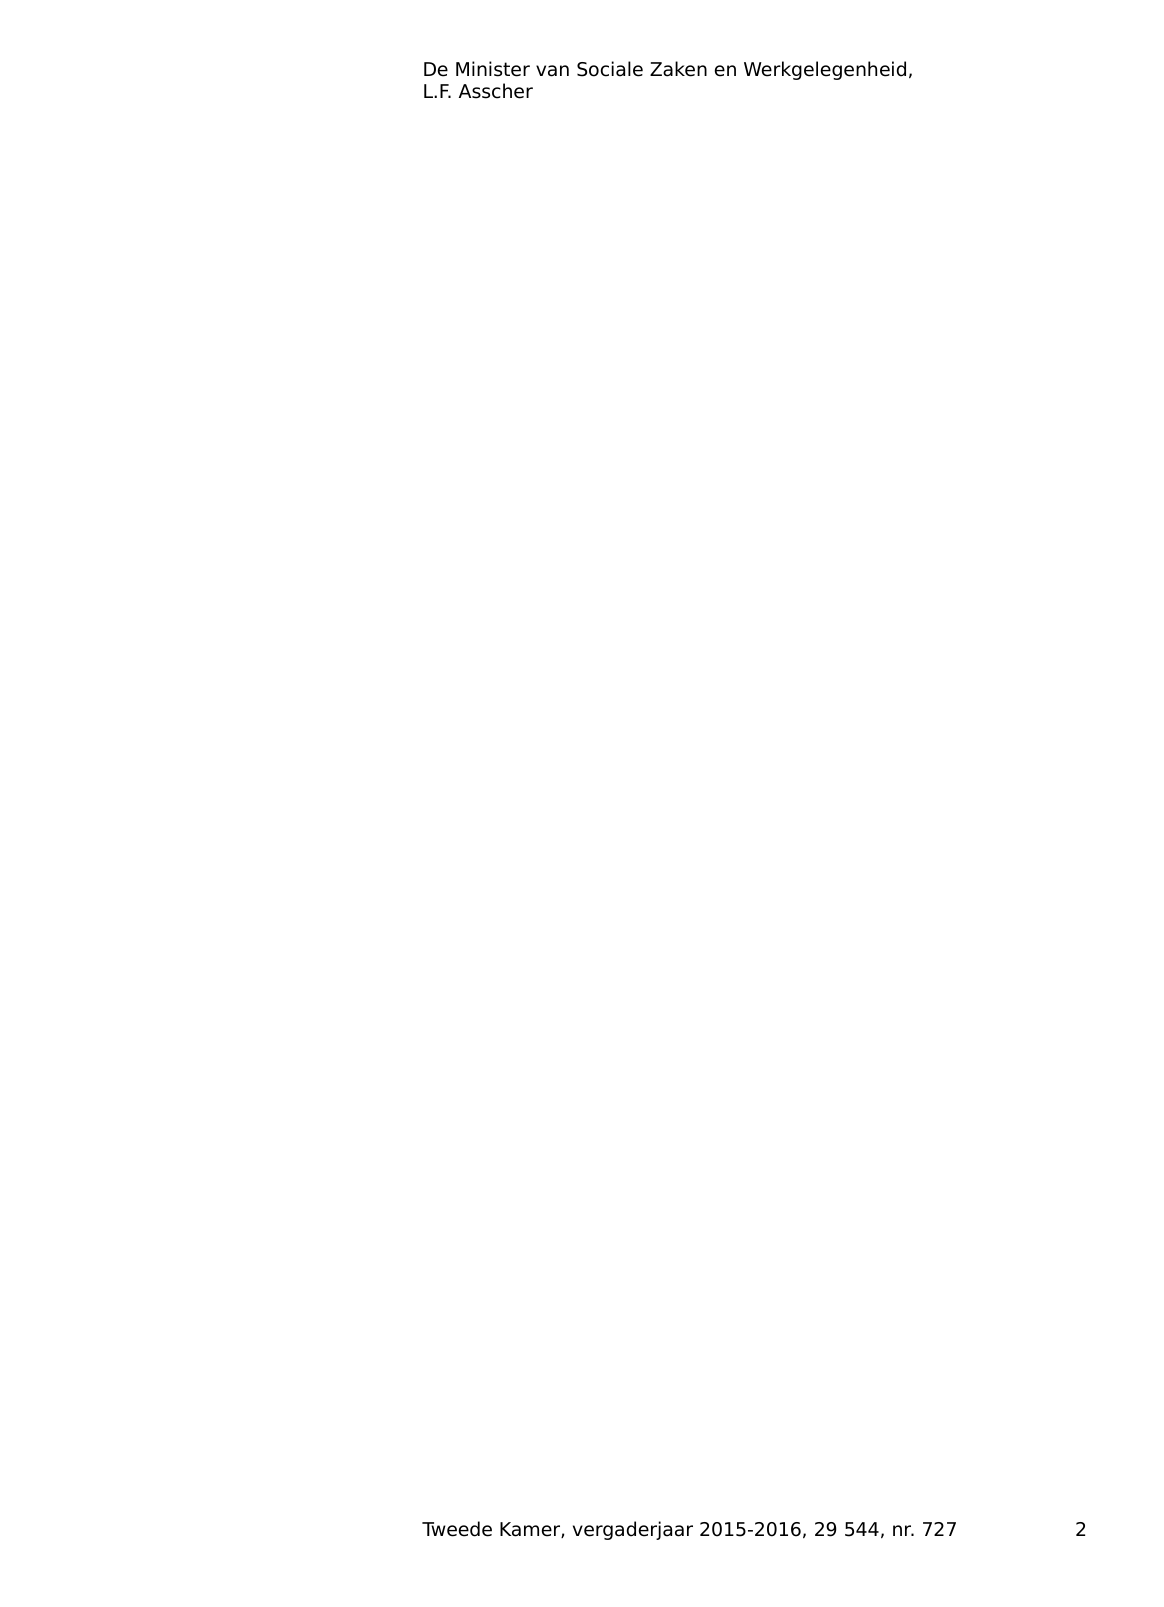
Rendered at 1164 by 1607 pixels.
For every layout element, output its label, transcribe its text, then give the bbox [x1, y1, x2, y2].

text De Minister van Sociale Zaken en Werkgelegenheid, L.F. Asscher [422, 59, 1087, 103]
